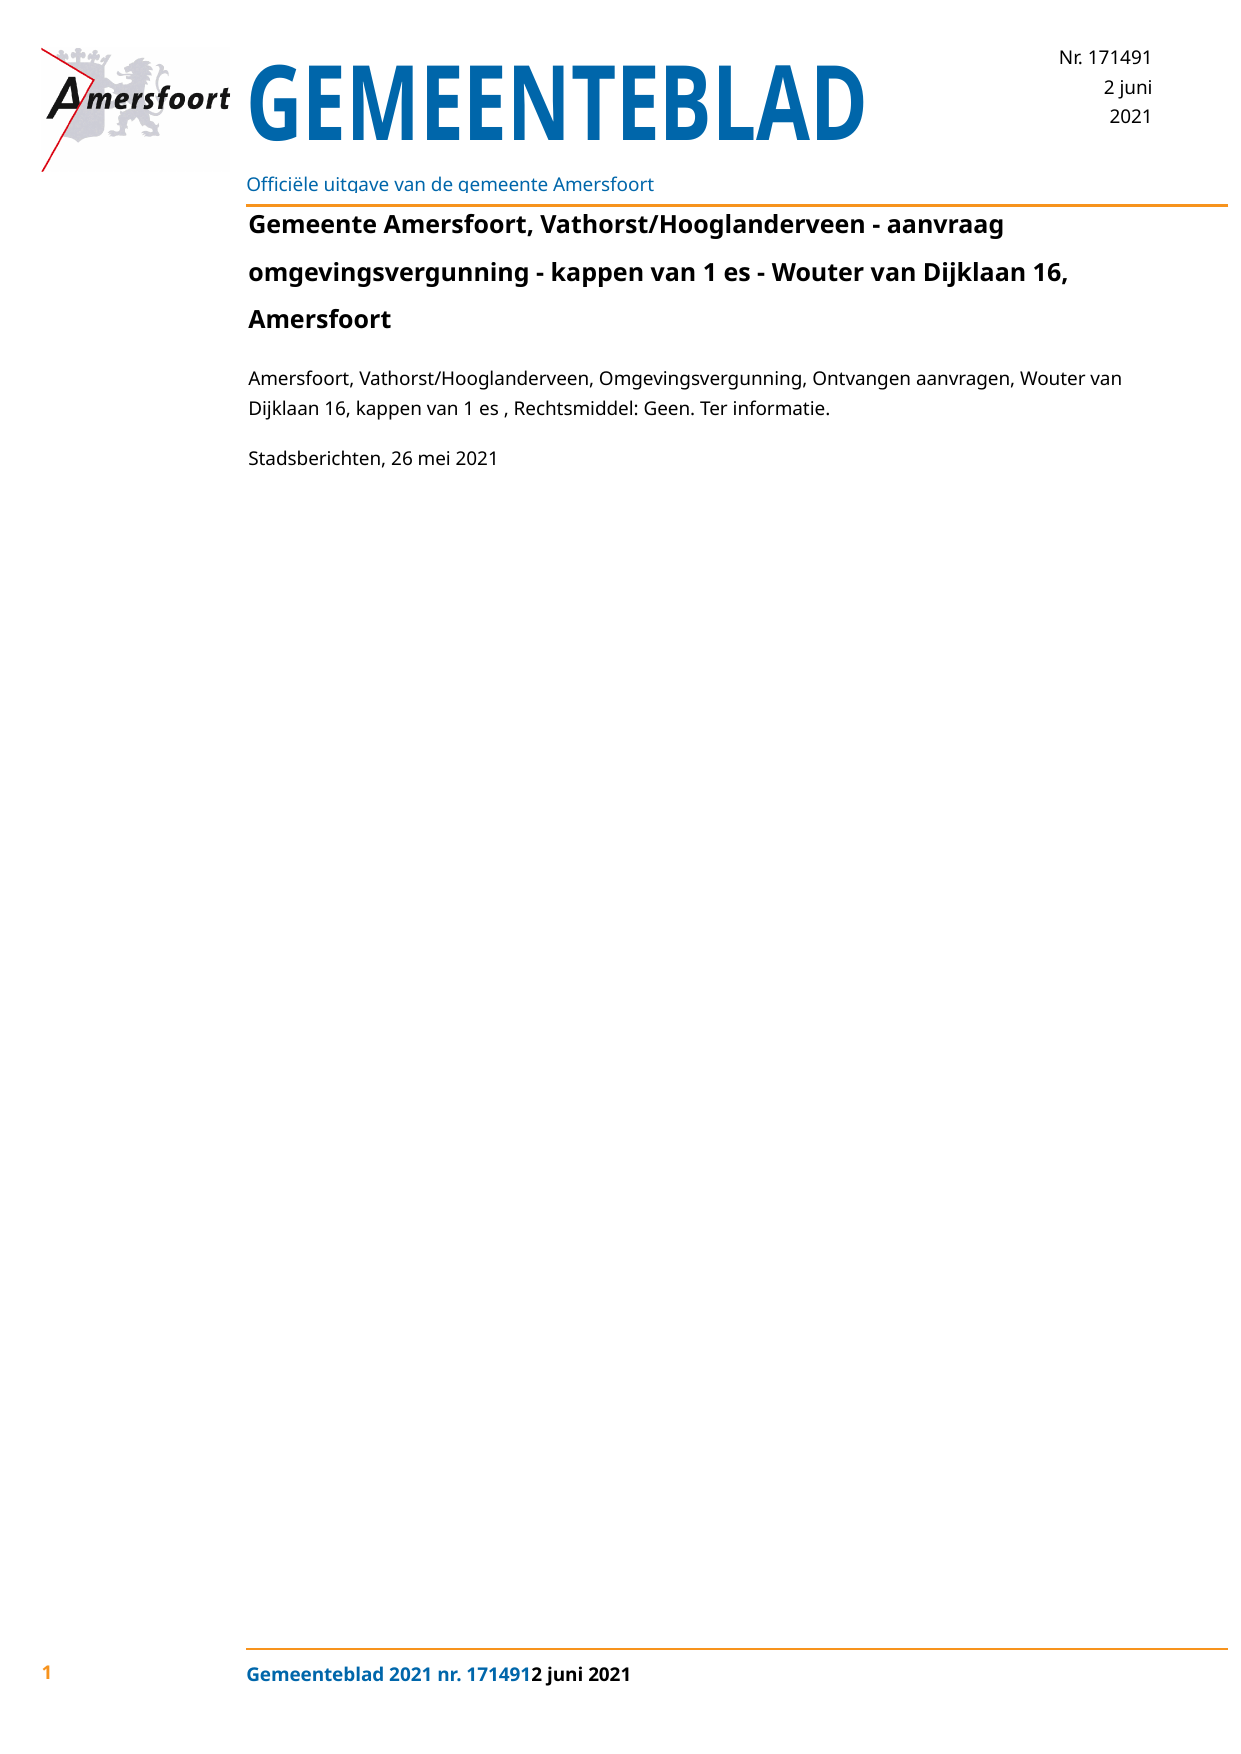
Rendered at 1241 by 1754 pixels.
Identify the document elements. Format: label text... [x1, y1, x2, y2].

text Gemeente Amersfoort, Vathorst/Hooglanderveen - aanvraag omgevingsvergunning - kappen van 1 es - Wouter van Dijklaan 16, Amersfoort [248, 207, 1152, 336]
text Amersfoort, Vathorst/Hooglanderveen, Omgevingsvergunning, Ontvangen aanvragen, Wouter van Dijklaan 16, kappen van 1 es , Rechtsmiddel: Geen. Ter informatie. [248, 366, 1152, 421]
text Stadsberichten, 26 mei 2021 [248, 446, 1152, 471]
picture [41, 47, 231, 172]
